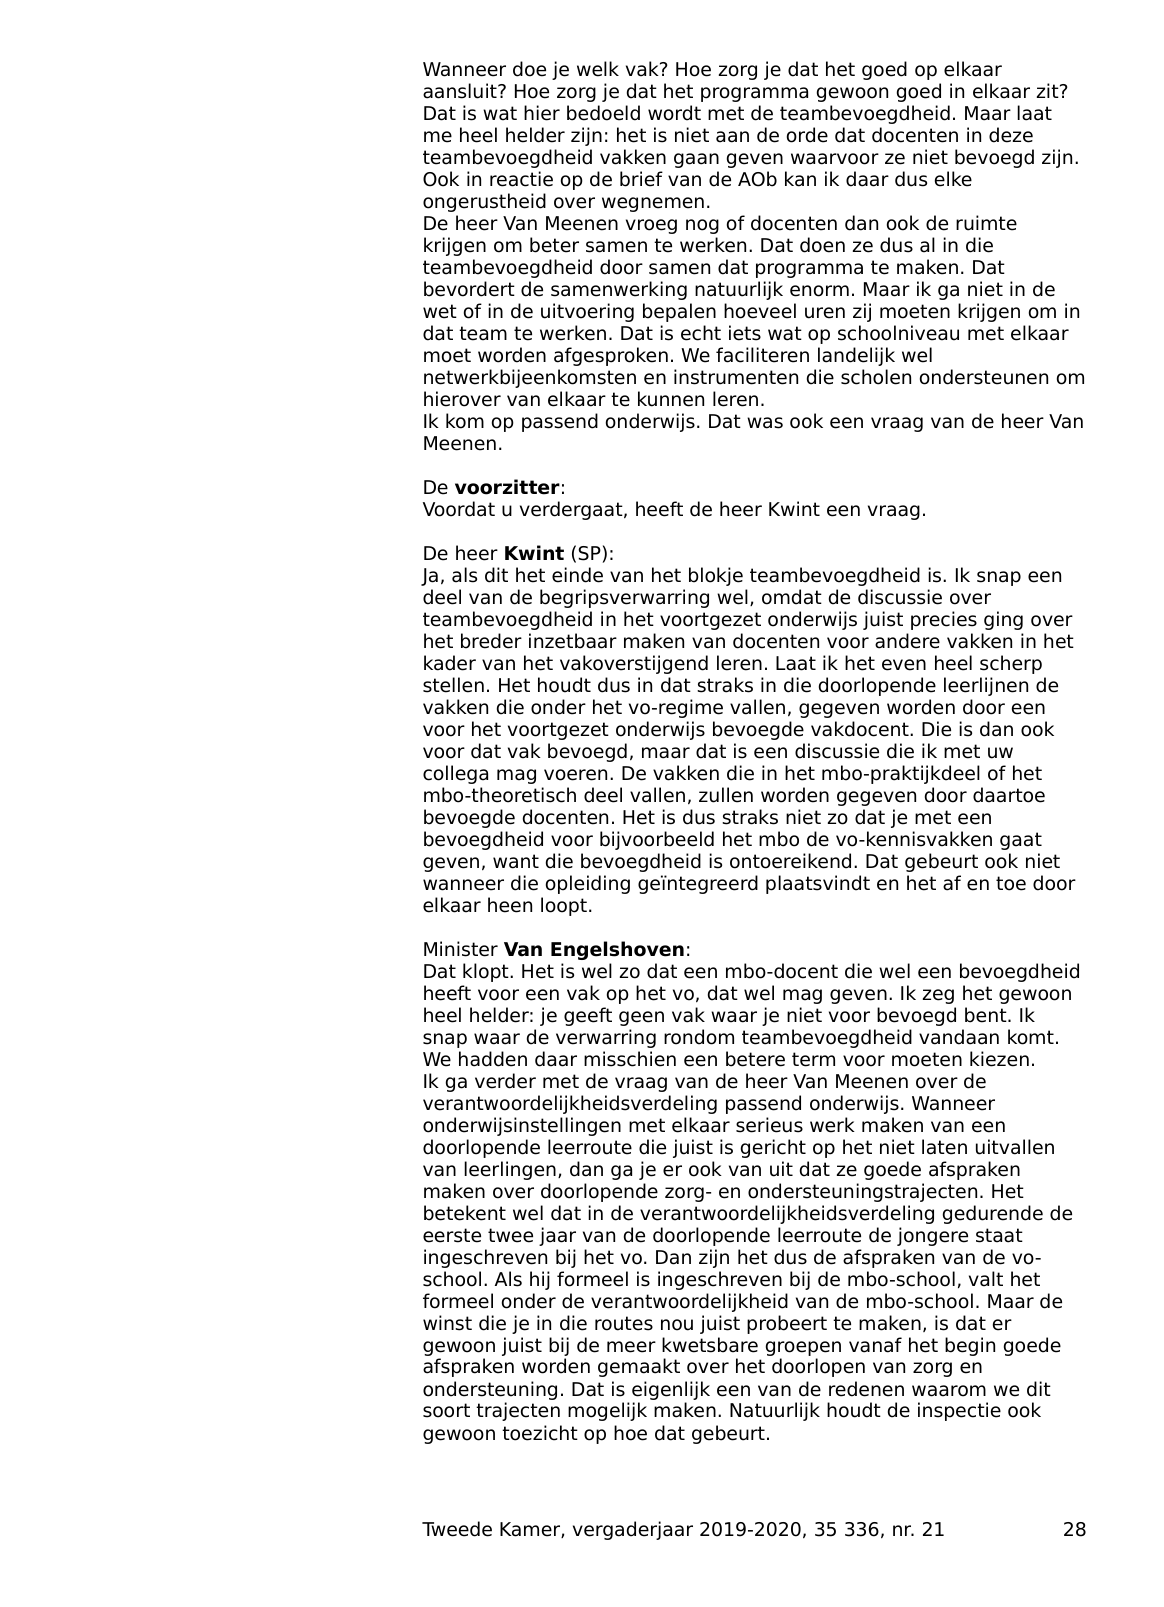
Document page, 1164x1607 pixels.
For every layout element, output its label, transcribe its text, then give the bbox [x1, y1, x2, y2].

text De voorzitter: [422, 477, 1087, 499]
text Ik ga verder met de vraag van de heer Van Meenen over de verantwoordelijkheidsverdeling passend onderwijs. Wanneer onderwijsinstellingen met elkaar serieus werk maken van een doorlopende leerroute die juist is gericht op het niet laten uitvallen van leerlingen, dan ga je er ook van uit dat ze goede afspraken maken over doorlopende zorg- en ondersteuningstrajecten. Het betekent wel dat in de verantwoordelijkheidsverdeling gedurende de eerste twee jaar van de doorlopende leerroute de jongere staat ingeschreven bij het vo. Dan zijn het dus de afspraken van de vo-school. Als hij formeel is ingeschreven bij de mbo-school, valt het formeel onder de verantwoordelijkheid van de mbo-school. Maar de winst die je in die routes nou juist probeert te maken, is dat er gewoon juist bij de meer kwetsbare groepen vanaf het begin goede afspraken worden gemaakt over het doorlopen van zorg en ondersteuning. Dat is eigenlijk een van de redenen waarom we dit soort trajecten mogelijk maken. Natuurlijk houdt de inspectie ook gewoon toezicht op hoe dat gebeurt. [422, 1071, 1087, 1444]
text Dat klopt. Het is wel zo dat een mbo-docent die wel een bevoegdheid heeft voor een vak op het vo, dat wel mag geven. Ik zeg het gewoon heel helder: je geeft geen vak waar je niet voor bevoegd bent. Ik snap waar de verwarring rondom teambevoegdheid vandaan komt. We hadden daar misschien een betere term voor moeten kiezen. [422, 961, 1087, 1071]
text Ja, als dit het einde van het blokje teambevoegdheid is. Ik snap een deel van de begripsverwarring wel, omdat de discussie over teambevoegdheid in het voortgezet onderwijs juist precies ging over het breder inzetbaar maken van docenten voor andere vakken in het kader van het vakoverstijgend leren. Laat ik het even heel scherp stellen. Het houdt dus in dat straks in die doorlopende leerlijnen de vakken die onder het vo-regime vallen, gegeven worden door een voor het voortgezet onderwijs bevoegde vakdocent. Die is dan ook voor dat vak bevoegd, maar dat is een discussie die ik met uw collega mag voeren. De vakken die in het mbo-praktijkdeel of het mbo-theoretisch deel vallen, zullen worden gegeven door daartoe bevoegde docenten. Het is dus straks niet zo dat je met een bevoegdheid voor bijvoorbeeld het mbo de vo-kennisvakken gaat geven, want die bevoegdheid is ontoereikend. Dat gebeurt ook niet wanneer die opleiding geïntegreerd plaatsvindt en het af en toe door elkaar heen loopt. [422, 565, 1087, 917]
text Minister Van Engelshoven: [422, 939, 1087, 961]
text De heer Van Meenen vroeg nog of docenten dan ook de ruimte krijgen om beter samen te werken. Dat doen ze dus al in die teambevoegdheid door samen dat programma te maken. Dat bevordert de samenwerking natuurlijk enorm. Maar ik ga niet in de wet of in de uitvoering bepalen hoeveel uren zij moeten krijgen om in dat team te werken. Dat is echt iets wat op schoolniveau met elkaar moet worden afgesproken. We faciliteren landelijk wel netwerkbijeenkomsten en instrumenten die scholen ondersteunen om hierover van elkaar te kunnen leren. [422, 213, 1087, 411]
text Ik kom op passend onderwijs. Dat was ook een vraag van de heer Van Meenen. [422, 411, 1087, 455]
text Voordat u verdergaat, heeft de heer Kwint een vraag. [422, 499, 1087, 521]
text De heer Kwint (SP): [422, 543, 1087, 565]
text Wanneer doe je welk vak? Hoe zorg je dat het goed op elkaar aansluit? Hoe zorg je dat het programma gewoon goed in elkaar zit? Dat is wat hier bedoeld wordt met de teambevoegdheid. Maar laat me heel helder zijn: het is niet aan de orde dat docenten in deze teambevoegdheid vakken gaan geven waarvoor ze niet bevoegd zijn. Ook in reactie op de brief van de AOb kan ik daar dus elke ongerustheid over wegnemen. [422, 59, 1087, 213]
